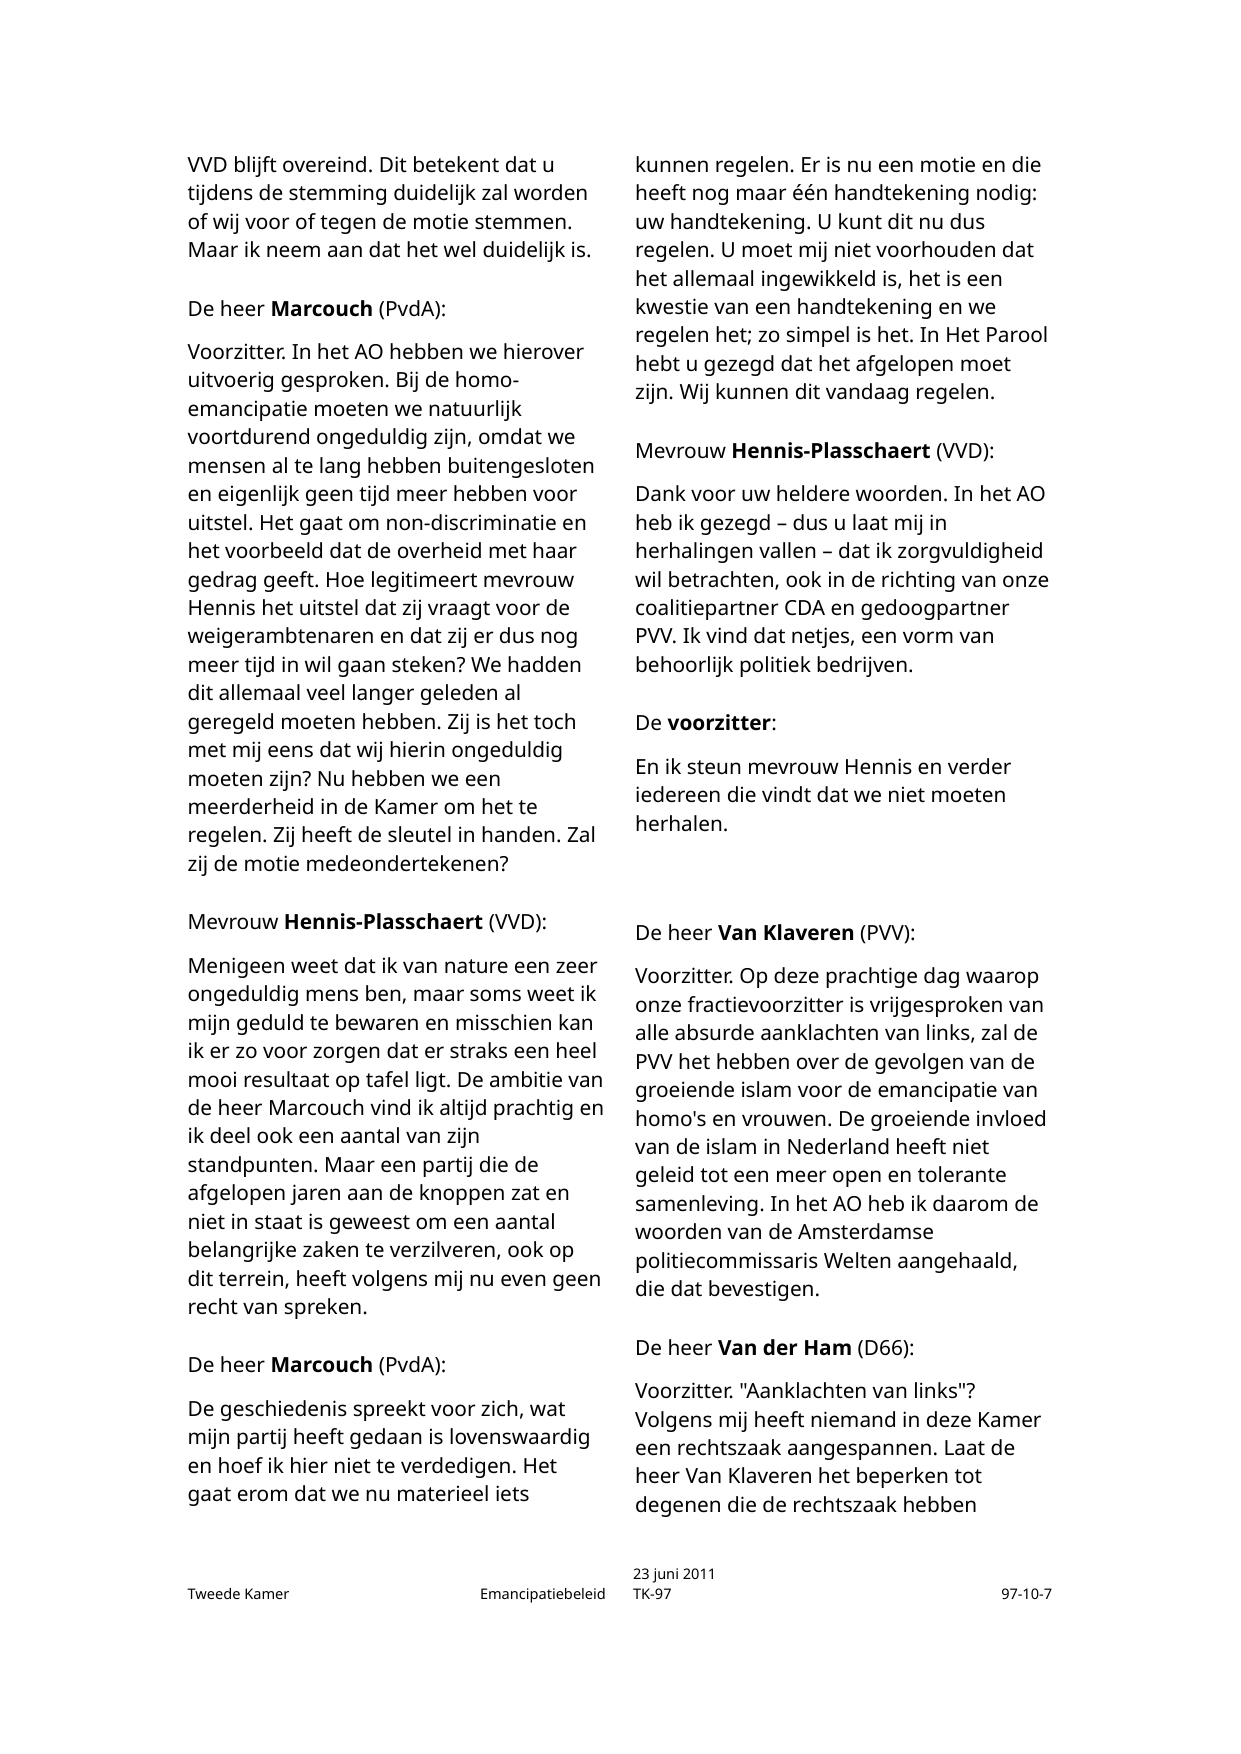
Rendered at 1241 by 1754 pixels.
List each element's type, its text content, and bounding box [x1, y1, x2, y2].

text Dank voor uw heldere woorden. In het AO heb ik gezegd – dus u laat mij in herhalingen vallen – dat ik zorgvuldigheid wil betrachten, ook in de richting van onze coalitiepartner CDA en gedoogpartner PVV. Ik vind dat netjes, een vorm van behoorlijk politiek bedrijven. [635, 479, 1053, 678]
text kunnen regelen. Er is nu een motie en die heeft nog maar één handtekening nodig: uw handtekening. U kunt dit nu dus regelen. U moet mij niet voorhouden dat het allemaal ingewikkeld is, het is een kwestie van een handtekening en we regelen het; zo simpel is het. In Het Parool hebt u gezegd dat het afgelopen moet zijn. Wij kunnen dit vandaag regelen. [635, 150, 1053, 406]
text De voorzitter: [635, 708, 1053, 737]
text  [635, 867, 1053, 896]
text En ik steun mevrouw Hennis en verder iedereen die vindt dat we niet moeten herhalen. [635, 752, 1053, 837]
text Mevrouw Hennis-Plasschaert (VVD): [187, 907, 605, 936]
text Voorzitter. In het AO hebben we hierover uitvoerig gesproken. Bij de homo-emancipatie moeten we natuurlijk voortdurend ongeduldig zijn, omdat we mensen al te lang hebben buitengesloten en eigenlijk geen tijd meer hebben voor uitstel. Het gaat om non-discriminatie en het voorbeeld dat de overheid met haar gedrag geeft. Hoe legitimeert mevrouw Hennis het uitstel dat zij vraagt voor de weigerambtenaren en dat zij er dus nog meer tijd in wil gaan steken? We hadden dit allemaal veel langer geleden al geregeld moeten hebben. Zij is het toch met mij eens dat wij hierin ongeduldig moeten zijn? Nu hebben we een meerderheid in de Kamer om het te regelen. Zij heeft de sleutel in handen. Zal zij de motie medeondertekenen? [187, 337, 605, 877]
text Mevrouw Hennis-Plasschaert (VVD): [635, 436, 1053, 464]
text Voorzitter. Op deze prachtige dag waarop onze fractievoorzitter is vrijgesproken van alle absurde aanklachten van links, zal de PVV het hebben over de gevolgen van de groeiende islam voor de emancipatie van homo's en vrouwen. De groeiende invloed van de islam in Nederland heeft niet geleid tot een meer open en tolerante samenleving. In het AO heb ik daarom de woorden van de Amsterdamse politiecommissaris Welten aangehaald, die dat bevestigen. [635, 962, 1053, 1303]
text Menigeen weet dat ik van nature een zeer ongeduldig mens ben, maar soms weet ik mijn geduld te bewaren en misschien kan ik er zo voor zorgen dat er straks een heel mooi resultaat op tafel ligt. De ambitie van de heer Marcouch vind ik altijd prachtig en ik deel ook een aantal van zijn standpunten. Maar een partij die de afgelopen jaren aan de knoppen zat en niet in staat is geweest om een aantal belangrijke zaken te verzilveren, ook op dit terrein, heeft volgens mij nu even geen recht van spreken. [187, 951, 605, 1321]
text De heer Van Klaveren (PVV): [635, 918, 1053, 947]
text De heer Marcouch (PvdA): [187, 1351, 605, 1379]
text De geschiedenis spreekt voor zich, wat mijn partij heeft gedaan is lovenswaardig en hoef ik hier niet te verdedigen. Het gaat erom dat we nu materieel iets [187, 1394, 605, 1508]
text Voorzitter. "Aanklachten van links"? Volgens mij heeft niemand in deze Kamer een rechtszaak aangespannen. Laat de heer Van Klaveren het beperken tot degenen die de rechtszaak hebben [635, 1376, 1053, 1518]
text VVD blijft overeind. Dit betekent dat u tijdens de stemming duidelijk zal worden of wij voor of tegen de motie stemmen. Maar ik neem aan dat het wel duidelijk is. [187, 150, 605, 264]
text De heer Marcouch (PvdA): [187, 294, 605, 322]
text De heer Van der Ham (D66): [635, 1333, 1053, 1361]
